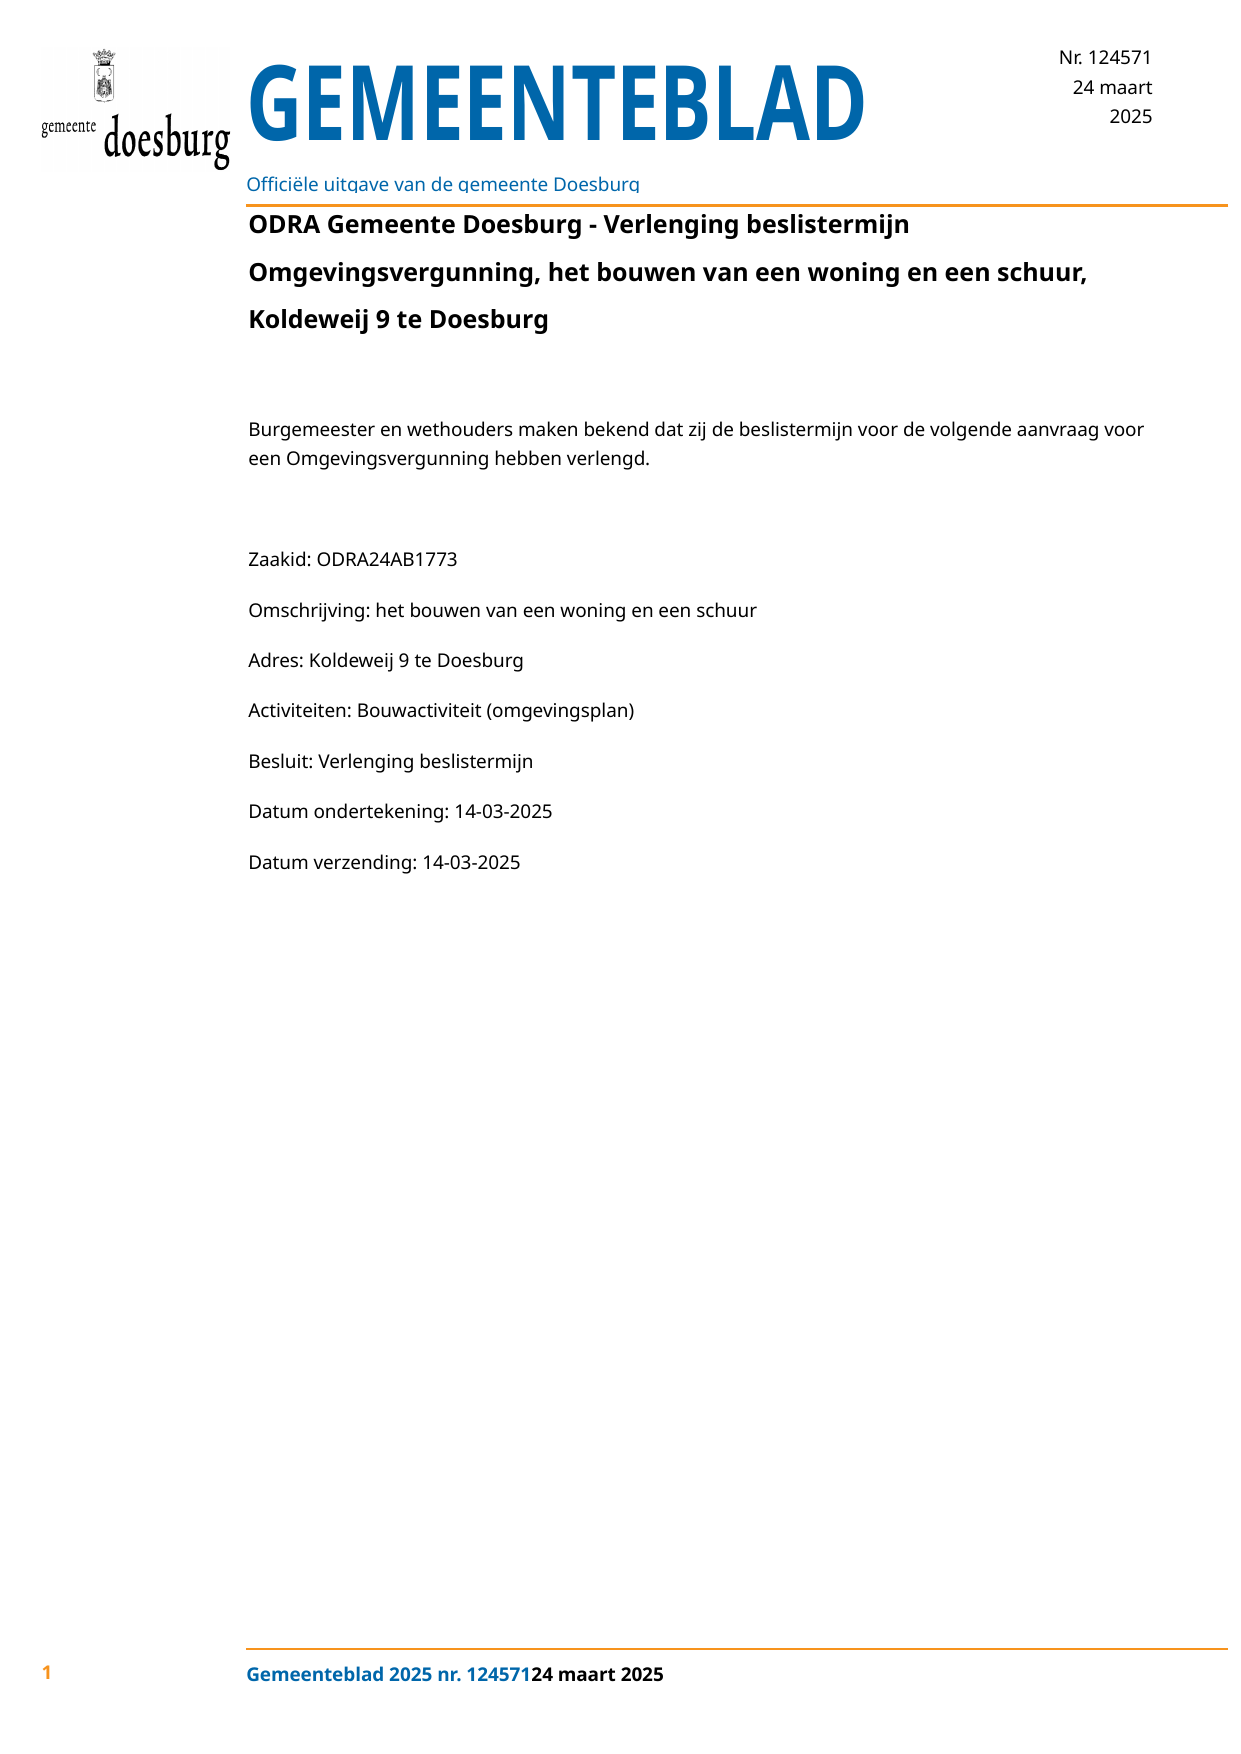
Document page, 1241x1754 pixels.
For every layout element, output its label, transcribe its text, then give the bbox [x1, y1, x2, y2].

text Zaakid: ODRA24AB1773 [248, 546, 1152, 572]
picture [41, 47, 231, 172]
text Adres: Koldeweij 9 te Doesburg [248, 647, 1152, 673]
text Datum ondertekening: 14-03-2025 [248, 798, 1152, 824]
text Activiteiten: Bouwactiviteit (omgevingsplan) [248, 698, 1152, 723]
text Omschrijving: het bouwen van een woning en een schuur [248, 597, 1152, 622]
text Datum verzending: 14-03-2025 [248, 849, 1152, 874]
text ODRA Gemeente Doesburg - Verlenging beslistermijn Omgevingsvergunning, het bouwen van een woning en een schuur, Koldeweij 9 te Doesburg [248, 207, 1152, 336]
text Besluit: Verlenging beslistermijn [248, 748, 1152, 774]
text Burgemeester en wethouders maken bekend dat zij de beslistermijn voor de volgende aanvraag voor een Omgevingsvergunning hebben verlengd. [248, 416, 1152, 471]
